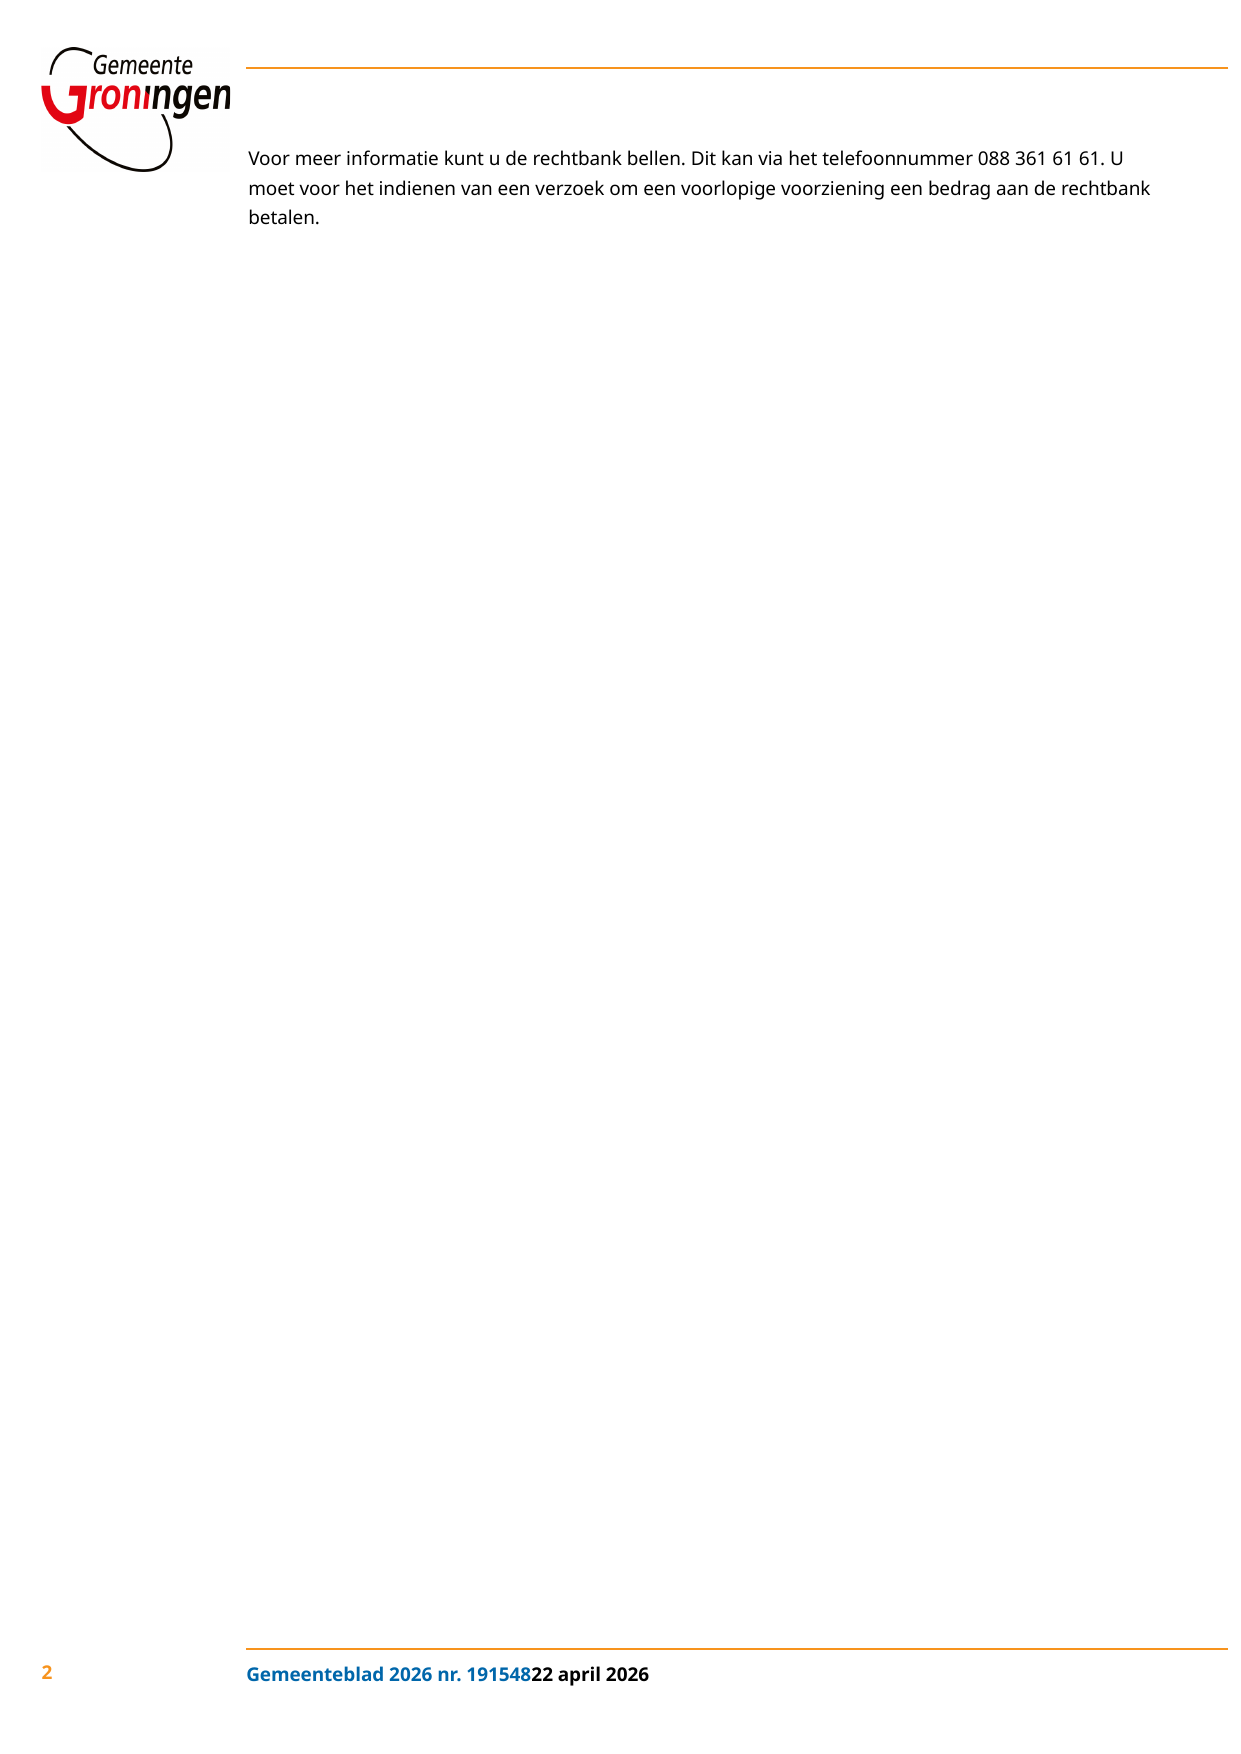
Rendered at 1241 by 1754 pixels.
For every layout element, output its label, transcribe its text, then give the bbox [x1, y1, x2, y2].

picture [41, 47, 231, 172]
text Voor meer informatie kunt u de rechtbank bellen. Dit kan via het telefoonnummer 088 361 61 61. U moet voor het indienen van een verzoek om een voorlopige voorziening een bedrag aan de rechtbank betalen. [248, 145, 1152, 230]
